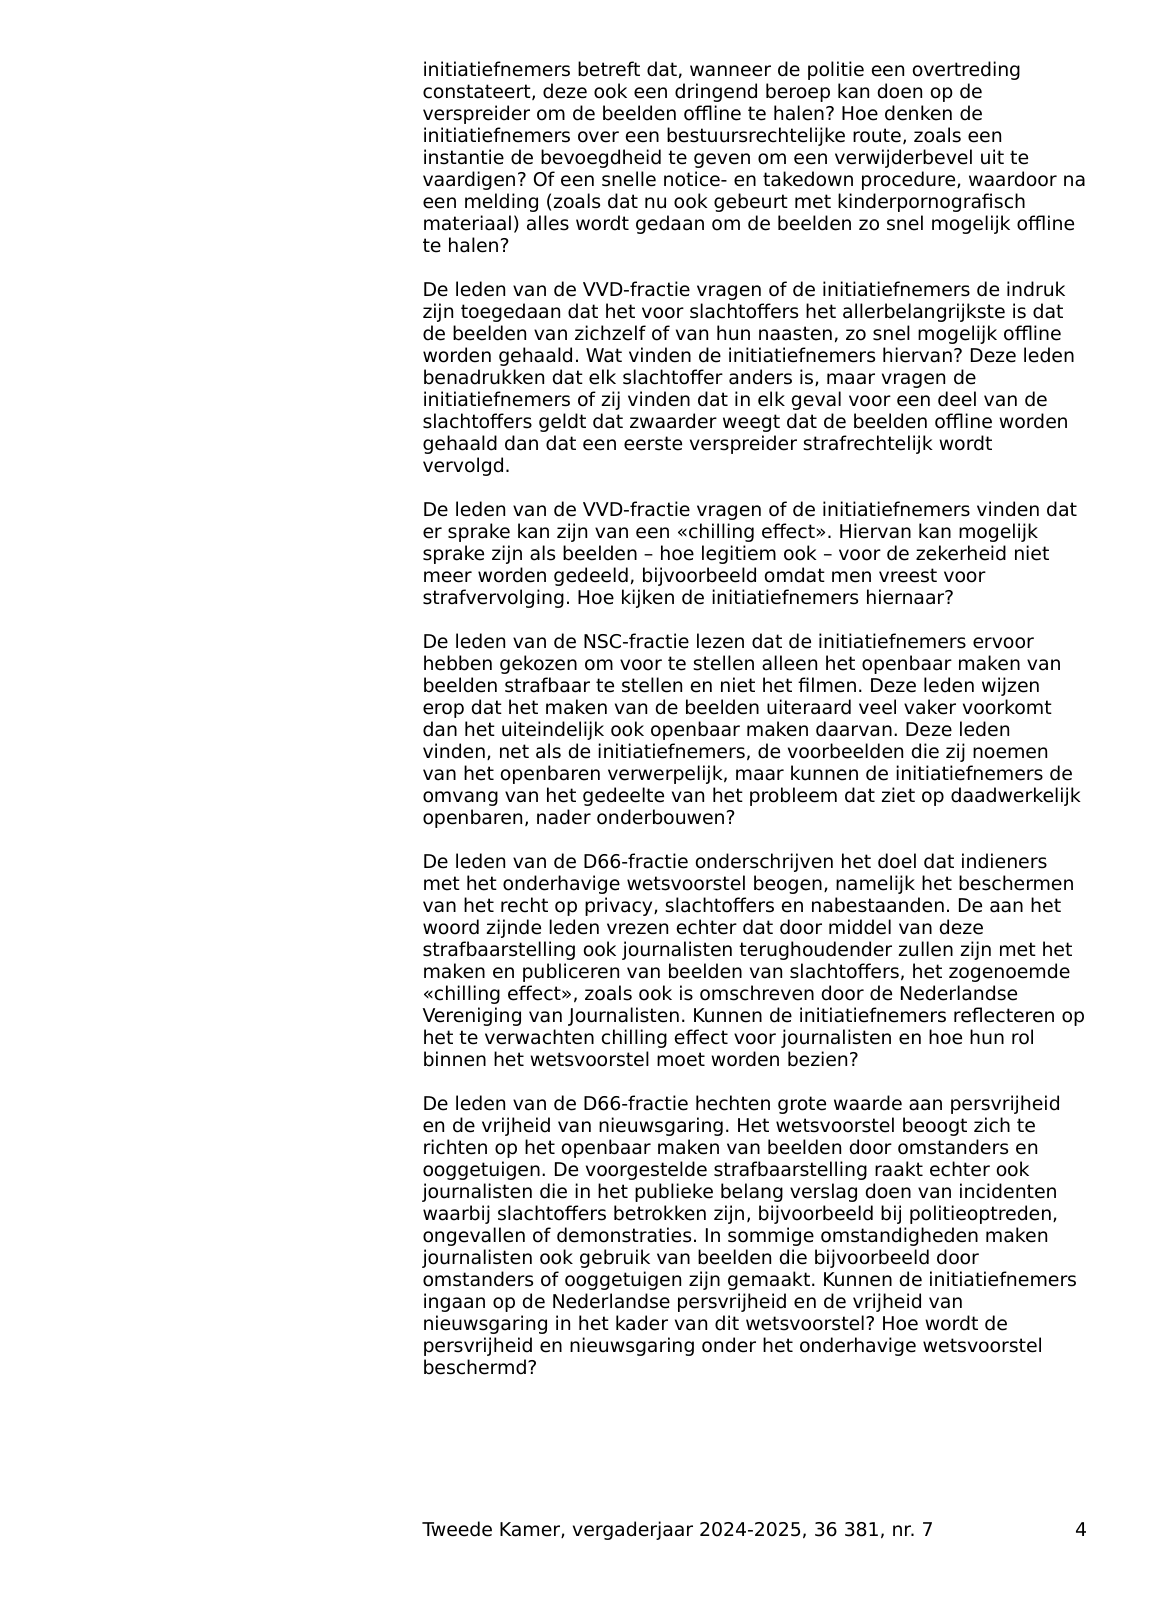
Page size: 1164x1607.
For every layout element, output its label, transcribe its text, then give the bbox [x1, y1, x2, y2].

text De leden van de NSC-fractie lezen dat de initiatiefnemers ervoor hebben gekozen om voor te stellen alleen het openbaar maken van beelden strafbaar te stellen en niet het filmen. Deze leden wijzen erop dat het maken van de beelden uiteraard veel vaker voorkomt dan het uiteindelijk ook openbaar maken daarvan. Deze leden vinden, net als de initiatiefnemers, de voorbeelden die zij noemen van het openbaren verwerpelijk, maar kunnen de initiatiefnemers de omvang van het gedeelte van het probleem dat ziet op daadwerkelijk openbaren, nader onderbouwen? [422, 631, 1087, 829]
text initiatiefnemers betreft dat, wanneer de politie een overtreding constateert, deze ook een dringend beroep kan doen op de verspreider om de beelden offline te halen? Hoe denken de initiatiefnemers over een bestuursrechtelijke route, zoals een instantie de bevoegdheid te geven om een verwijderbevel uit te vaardigen? Of een snelle notice- en takedown procedure, waardoor na een melding (zoals dat nu ook gebeurt met kinderpornografisch materiaal) alles wordt gedaan om de beelden zo snel mogelijk offline te halen? [422, 59, 1087, 257]
text De leden van de VVD-fractie vragen of de initiatiefnemers de indruk zijn toegedaan dat het voor slachtoffers het allerbelangrijkste is dat de beelden van zichzelf of van hun naasten, zo snel mogelijk offline worden gehaald. Wat vinden de initiatiefnemers hiervan? Deze leden benadrukken dat elk slachtoffer anders is, maar vragen de initiatiefnemers of zij vinden dat in elk geval voor een deel van de slachtoffers geldt dat zwaarder weegt dat de beelden offline worden gehaald dan dat een eerste verspreider strafrechtelijk wordt vervolgd. [422, 279, 1087, 477]
text De leden van de VVD-fractie vragen of de initiatiefnemers vinden dat er sprake kan zijn van een «chilling effect». Hiervan kan mogelijk sprake zijn als beelden – hoe legitiem ook – voor de zekerheid niet meer worden gedeeld, bijvoorbeeld omdat men vreest voor strafvervolging. Hoe kijken de initiatiefnemers hiernaar? [422, 499, 1087, 609]
text De leden van de D66-fractie onderschrijven het doel dat indieners met het onderhavige wetsvoorstel beogen, namelijk het beschermen van het recht op privacy, slachtoffers en nabestaanden. De aan het woord zijnde leden vrezen echter dat door middel van deze strafbaarstelling ook journalisten terughoudender zullen zijn met het maken en publiceren van beelden van slachtoffers, het zogenoemde «chilling effect», zoals ook is omschreven door de Nederlandse Vereniging van Journalisten. Kunnen de initiatiefnemers reflecteren op het te verwachten chilling effect voor journalisten en hoe hun rol binnen het wetsvoorstel moet worden bezien? [422, 851, 1087, 1071]
text De leden van de D66-fractie hechten grote waarde aan persvrijheid en de vrijheid van nieuwsgaring. Het wetsvoorstel beoogt zich te richten op het openbaar maken van beelden door omstanders en ooggetuigen. De voorgestelde strafbaarstelling raakt echter ook journalisten die in het publieke belang verslag doen van incidenten waarbij slachtoffers betrokken zijn, bijvoorbeeld bij politieoptreden, ongevallen of demonstraties. In sommige omstandigheden maken journalisten ook gebruik van beelden die bijvoorbeeld door omstanders of ooggetuigen zijn gemaakt. Kunnen de initiatiefnemers ingaan op de Nederlandse persvrijheid en de vrijheid van nieuwsgaring in het kader van dit wetsvoorstel? Hoe wordt de persvrijheid en nieuwsgaring onder het onderhavige wetsvoorstel beschermd? [422, 1093, 1087, 1379]
